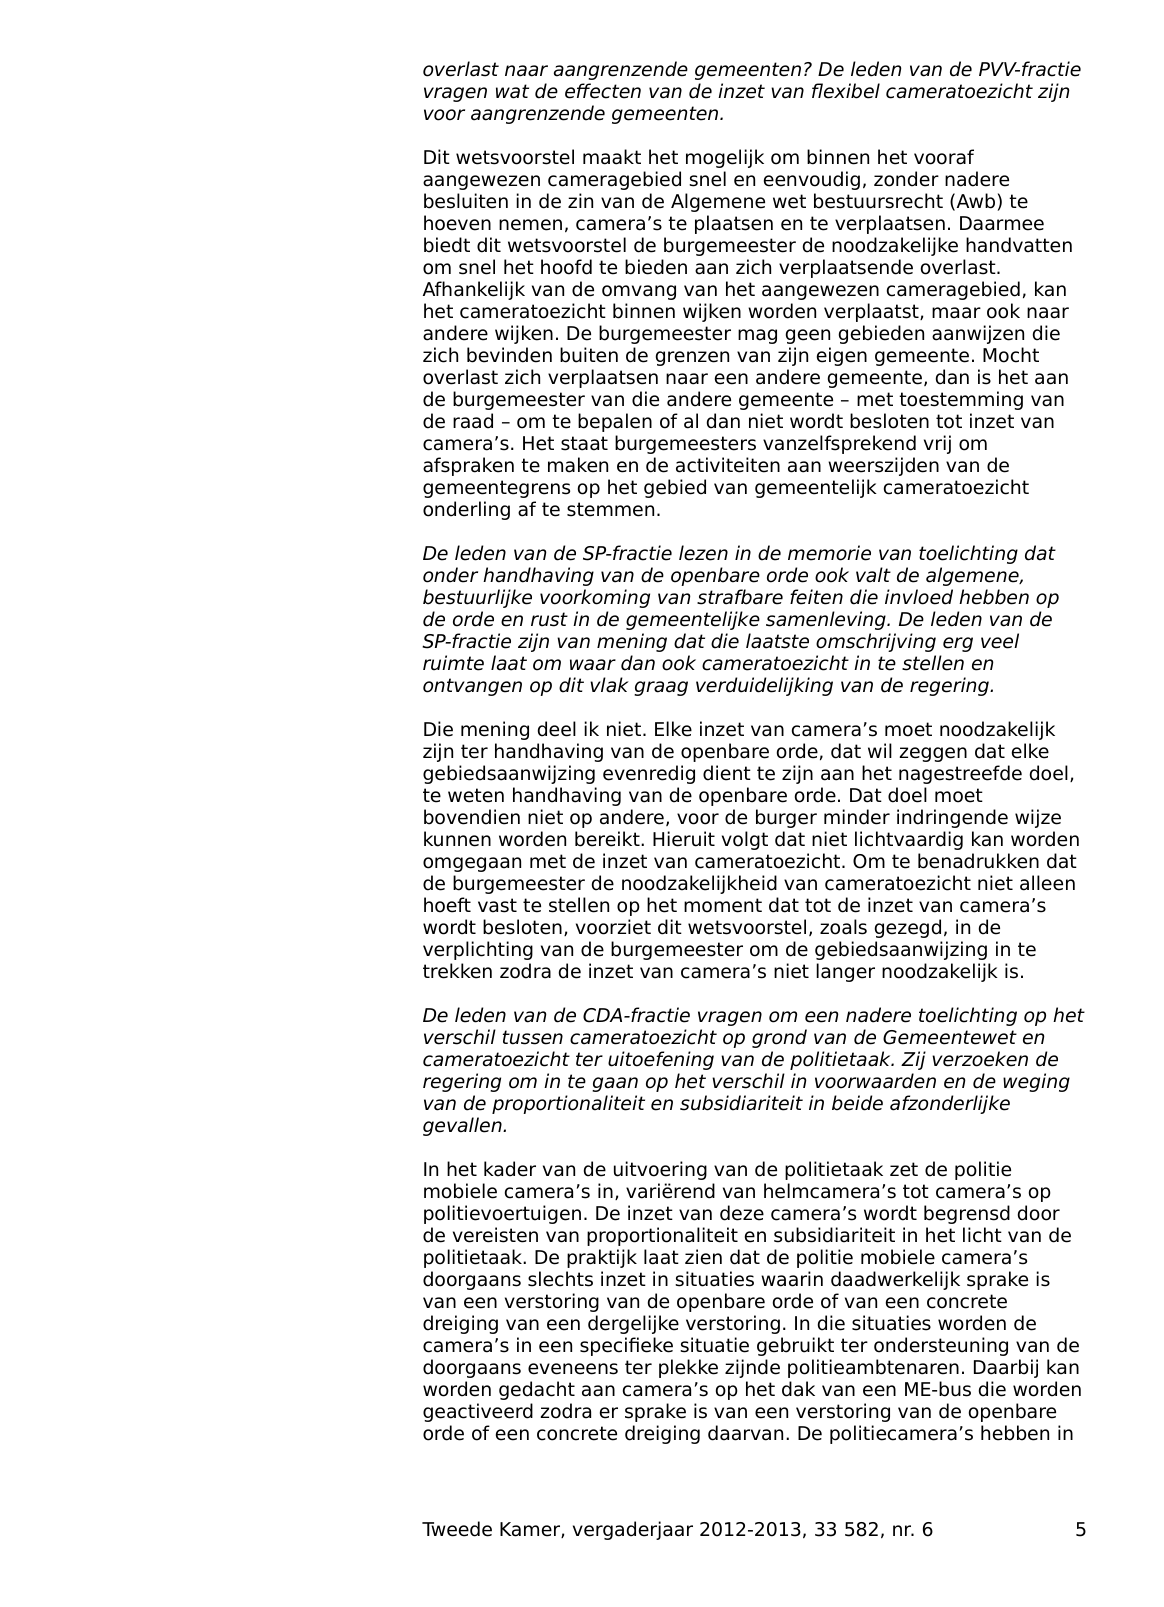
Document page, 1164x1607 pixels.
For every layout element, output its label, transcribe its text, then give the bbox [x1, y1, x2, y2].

text De leden van de CDA-fractie vragen om een nadere toelichting op het verschil tussen cameratoezicht op grond van de Gemeentewet en cameratoezicht ter uitoefening van de politietaak. Zij verzoeken de regering om in te gaan op het verschil in voorwaarden en de weging van de proportionaliteit en subsidiariteit in beide afzonderlijke gevallen. [422, 1005, 1087, 1137]
text In het kader van de uitvoering van de politietaak zet de politie mobiele camera’s in, variërend van helmcamera’s tot camera’s op politievoertuigen. De inzet van deze camera’s wordt begrensd door de vereisten van proportionaliteit en subsidiariteit in het licht van de politietaak. De praktijk laat zien dat de politie mobiele camera’s doorgaans slechts inzet in situaties waarin daadwerkelijk sprake is van een verstoring van de openbare orde of van een concrete dreiging van een dergelijke verstoring. In die situaties worden de camera’s in een specifieke situatie gebruikt ter ondersteuning van de doorgaans eveneens ter plekke zijnde politieambtenaren. Daarbij kan worden gedacht aan camera’s op het dak van een ME-bus die worden geactiveerd zodra er sprake is van een verstoring van de openbare orde of een concrete dreiging daarvan. De politiecamera’s hebben in [422, 1159, 1087, 1445]
text De leden van de SP-fractie lezen in de memorie van toelichting dat onder handhaving van de openbare orde ook valt de algemene, bestuurlijke voorkoming van strafbare feiten die invloed hebben op de orde en rust in de gemeentelijke samenleving. De leden van de SP-fractie zijn van mening dat die laatste omschrijving erg veel ruimte laat om waar dan ook cameratoezicht in te stellen en ontvangen op dit vlak graag verduidelijking van de regering. [422, 543, 1087, 697]
text overlast naar aangrenzende gemeenten? De leden van de PVV-fractie vragen wat de effecten van de inzet van flexibel cameratoezicht zijn voor aangrenzende gemeenten. [422, 59, 1087, 125]
text Die mening deel ik niet. Elke inzet van camera’s moet noodzakelijk zijn ter handhaving van de openbare orde, dat wil zeggen dat elke gebiedsaanwijzing evenredig dient te zijn aan het nagestreefde doel, te weten handhaving van de openbare orde. Dat doel moet bovendien niet op andere, voor de burger minder indringende wijze kunnen worden bereikt. Hieruit volgt dat niet lichtvaardig kan worden omgegaan met de inzet van cameratoezicht. Om te benadrukken dat de burgemeester de noodzakelijkheid van cameratoezicht niet alleen hoeft vast te stellen op het moment dat tot de inzet van camera’s wordt besloten, voorziet dit wetsvoorstel, zoals gezegd, in de verplichting van de burgemeester om de gebiedsaanwijzing in te trekken zodra de inzet van camera’s niet langer noodzakelijk is. [422, 719, 1087, 983]
text Dit wetsvoorstel maakt het mogelijk om binnen het vooraf aangewezen cameragebied snel en eenvoudig, zonder nadere besluiten in de zin van de Algemene wet bestuursrecht (Awb) te hoeven nemen, camera’s te plaatsen en te verplaatsen. Daarmee biedt dit wetsvoorstel de burgemeester de noodzakelijke handvatten om snel het hoofd te bieden aan zich verplaatsende overlast. Afhankelijk van de omvang van het aangewezen cameragebied, kan het cameratoezicht binnen wijken worden verplaatst, maar ook naar andere wijken. De burgemeester mag geen gebieden aanwijzen die zich bevinden buiten de grenzen van zijn eigen gemeente. Mocht overlast zich verplaatsen naar een andere gemeente, dan is het aan de burgemeester van die andere gemeente – met toestemming van de raad – om te bepalen of al dan niet wordt besloten tot inzet van camera’s. Het staat burgemeesters vanzelfsprekend vrij om afspraken te maken en de activiteiten aan weerszijden van de gemeentegrens op het gebied van gemeentelijk cameratoezicht onderling af te stemmen. [422, 147, 1087, 521]
